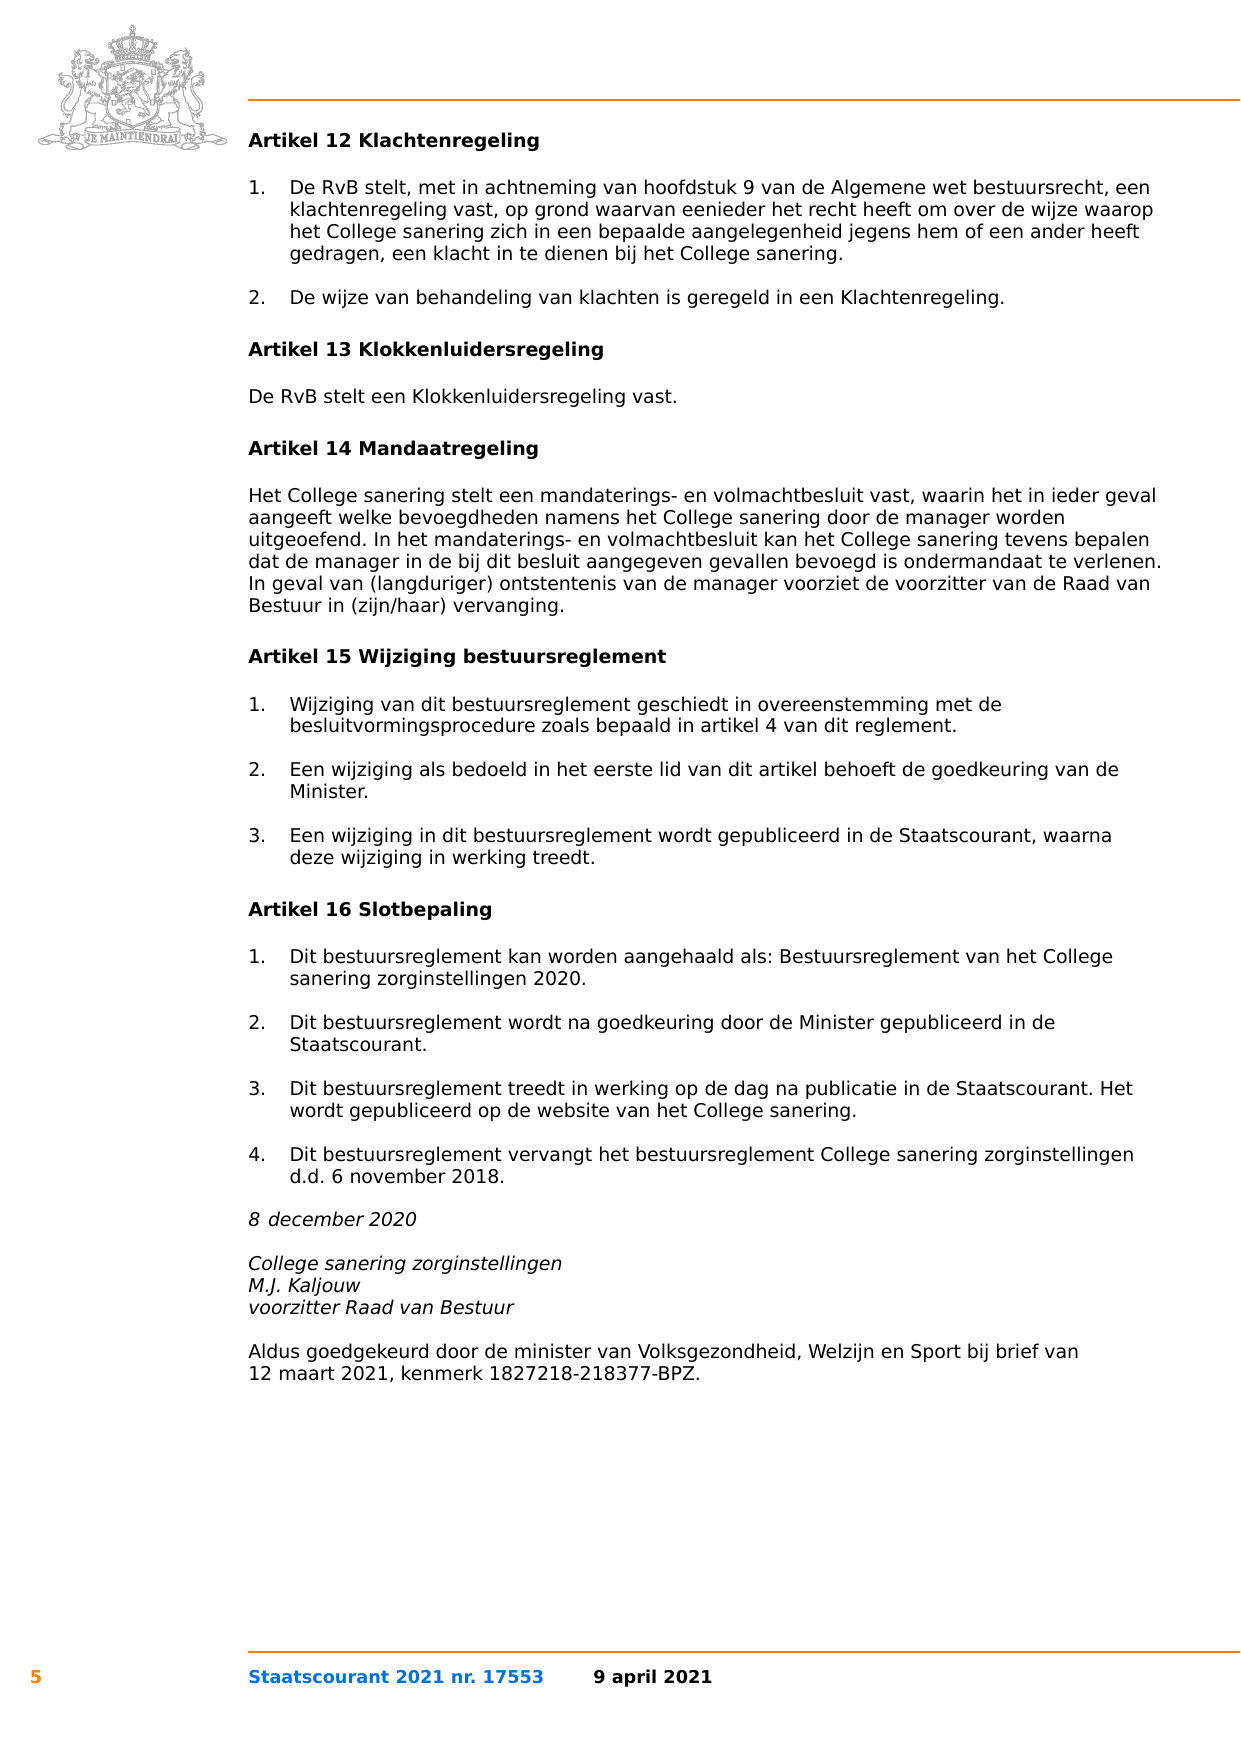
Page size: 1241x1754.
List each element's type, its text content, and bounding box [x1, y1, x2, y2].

subtitle Artikel 14 Mandaatregeling [248, 438, 1163, 459]
subtitle Artikel 13 Klokkenluidersregeling [248, 339, 1163, 361]
subtitle Artikel 12 Klachtenregeling [248, 130, 1163, 152]
text 3. Dit bestuursreglement treedt in werking op de dag na publicatie in de Staatscourant. Het wordt gepubliceerd op de website van het College sanering. [248, 1078, 1163, 1122]
text 2. Een wijziging als bedoeld in het eerste lid van dit artikel behoeft de goedkeuring van de Minister. [248, 759, 1163, 803]
text Aldus goedgekeurd door de minister van Volksgezondheid, Welzijn en Sport bij brief van 12 maart 2021, kenmerk 1827218-218377-BPZ. [248, 1341, 1163, 1385]
text 4. Dit bestuursreglement vervangt het bestuursreglement College sanering zorginstellingen d.d. 6 november 2018. [248, 1143, 1163, 1187]
subtitle Artikel 16 Slotbepaling [248, 899, 1163, 921]
subtitle Artikel 15 Wijziging bestuursreglement [248, 646, 1163, 668]
text 1. De RvB stelt, met in achtneming van hoofdstuk 9 van de Algemene wet bestuursrecht, een klachtenregeling vast, op grond waarvan eenieder het recht heeft om over de wijze waarop het College sanering zich in een bepaalde aangelegenheid jegens hem of een ander heeft gedragen, een klacht in te dienen bij het College sanering. [248, 177, 1163, 265]
text 1. Wijziging van dit bestuursreglement geschiedt in overeenstemming met de besluitvormingsprocedure zoals bepaald in artikel 4 van dit reglement. [248, 693, 1163, 737]
text 2. De wijze van behandeling van klachten is geregeld in een Klachtenregeling. [248, 287, 1163, 309]
text 3. Een wijziging in dit bestuursreglement wordt gepubliceerd in de Staatscourant, waarna deze wijziging in werking treedt. [248, 825, 1163, 869]
text 8 december 2020 [248, 1209, 1163, 1231]
text College sanering zorginstellingen M.J. Kaljouw voorzitter Raad van Bestuur [248, 1253, 1163, 1319]
text Het College sanering stelt een mandaterings- en volmachtbesluit vast, waarin het in ieder geval aangeeft welke bevoegdheden namens het College sanering door de manager worden uitgeoefend. In het mandaterings- en volmachtbesluit kan het College sanering tevens bepalen dat de manager in de bij dit besluit aangegeven gevallen bevoegd is ondermandaat te verlenen. In geval van (langduriger) ontstentenis van de manager voorziet de voorzitter van de Raad van Bestuur in (zijn/haar) vervanging. [248, 484, 1163, 616]
picture [38, 25, 227, 150]
text 1. Dit bestuursreglement kan worden aangehaald als: Bestuursreglement van het College sanering zorginstellingen 2020. [248, 946, 1163, 990]
text 2. Dit bestuursreglement wordt na goedkeuring door de Minister gepubliceerd in de Staatscourant. [248, 1012, 1163, 1056]
text De RvB stelt een Klokkenluidersregeling vast. [248, 386, 1163, 408]
